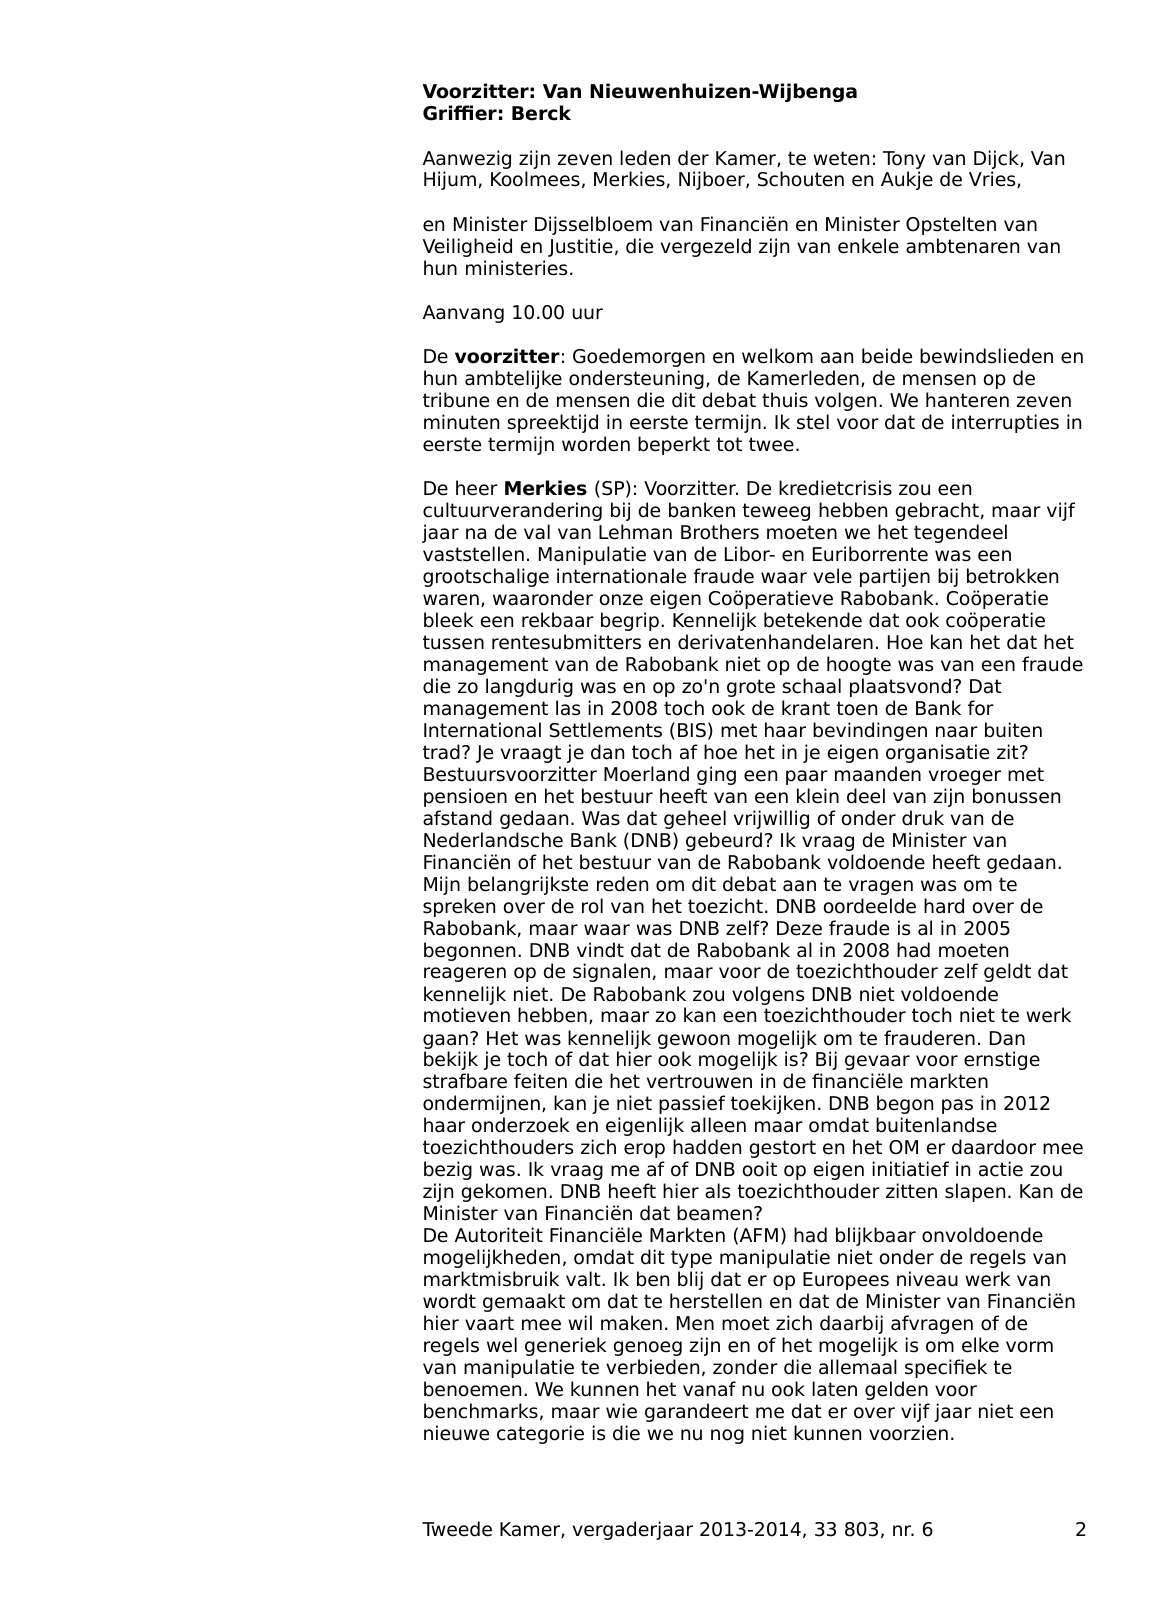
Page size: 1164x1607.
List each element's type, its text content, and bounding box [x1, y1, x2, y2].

text en Minister Dijsselbloem van Financiën en Minister Opstelten van Veiligheid en Justitie, die vergezeld zijn van enkele ambtenaren van hun ministeries. [422, 213, 1087, 279]
text De heer Merkies (SP): Voorzitter. De kredietcrisis zou een cultuurverandering bij de banken teweeg hebben gebracht, maar vijf jaar na de val van Lehman Brothers moeten we het tegendeel vaststellen. Manipulatie van de Libor- en Euriborrente was een grootschalige internationale fraude waar vele partijen bij betrokken waren, waaronder onze eigen Coöperatieve Rabobank. Coöperatie bleek een rekbaar begrip. Kennelijk betekende dat ook coöperatie tussen rentesubmitters en derivatenhandelaren. Hoe kan het dat het management van de Rabobank niet op de hoogte was van een fraude die zo langdurig was en op zo'n grote schaal plaatsvond? Dat management las in 2008 toch ook de krant toen de Bank for International Settlements (BIS) met haar bevindingen naar buiten trad? Je vraagt je dan toch af hoe het in je eigen organisatie zit? Bestuursvoorzitter Moerland ging een paar maanden vroeger met pensioen en het bestuur heeft van een klein deel van zijn bonussen afstand gedaan. Was dat geheel vrijwillig of onder druk van de Nederlandsche Bank (DNB) gebeurd? Ik vraag de Minister van Financiën of het bestuur van de Rabobank voldoende heeft gedaan. [422, 478, 1087, 873]
text Voorzitter: Van Nieuwenhuizen-Wijbenga [422, 81, 1087, 103]
text Aanwezig zijn zeven leden der Kamer, te weten: Tony van Dijck, Van Hijum, Koolmees, Merkies, Nijboer, Schouten en Aukje de Vries, [422, 147, 1087, 191]
text De Autoriteit Financiële Markten (AFM) had blijkbaar onvoldoende mogelijkheden, omdat dit type manipulatie niet onder de regels van marktmisbruik valt. Ik ben blij dat er op Europees niveau werk van wordt gemaakt om dat te herstellen en dat de Minister van Financiën hier vaart mee wil maken. Men moet zich daarbij afvragen of de regels wel generiek genoeg zijn en of het mogelijk is om elke vorm van manipulatie te verbieden, zonder die allemaal specifiek te benoemen. We kunnen het vanaf nu ook laten gelden voor benchmarks, maar wie garandeert me dat er over vijf jaar niet een nieuwe categorie is die we nu nog niet kunnen voorzien. [422, 1225, 1087, 1445]
text Griffier: Berck [422, 103, 1087, 125]
text De voorzitter: Goedemorgen en welkom aan beide bewindslieden en hun ambtelijke ondersteuning, de Kamerleden, de mensen op de tribune en de mensen die dit debat thuis volgen. We hanteren zeven minuten spreektijd in eerste termijn. Ik stel voor dat de interrupties in eerste termijn worden beperkt tot twee. [422, 346, 1087, 456]
text Mijn belangrijkste reden om dit debat aan te vragen was om te spreken over de rol van het toezicht. DNB oordeelde hard over de Rabobank, maar waar was DNB zelf? Deze fraude is al in 2005 begonnen. DNB vindt dat de Rabobank al in 2008 had moeten reageren op de signalen, maar voor de toezichthouder zelf geldt dat kennelijk niet. De Rabobank zou volgens DNB niet voldoende motieven hebben, maar zo kan een toezichthouder toch niet te werk gaan? Het was kennelijk gewoon mogelijk om te frauderen. Dan bekijk je toch of dat hier ook mogelijk is? Bij gevaar voor ernstige strafbare feiten die het vertrouwen in de financiële markten ondermijnen, kan je niet passief toekijken. DNB begon pas in 2012 haar onderzoek en eigenlijk alleen maar omdat buitenlandse toezichthouders zich erop hadden gestort en het OM er daardoor mee bezig was. Ik vraag me af of DNB ooit op eigen initiatief in actie zou zijn gekomen. DNB heeft hier als toezichthouder zitten slapen. Kan de Minister van Financiën dat beamen? [422, 873, 1087, 1225]
text Aanvang 10.00 uur [422, 302, 1087, 324]
